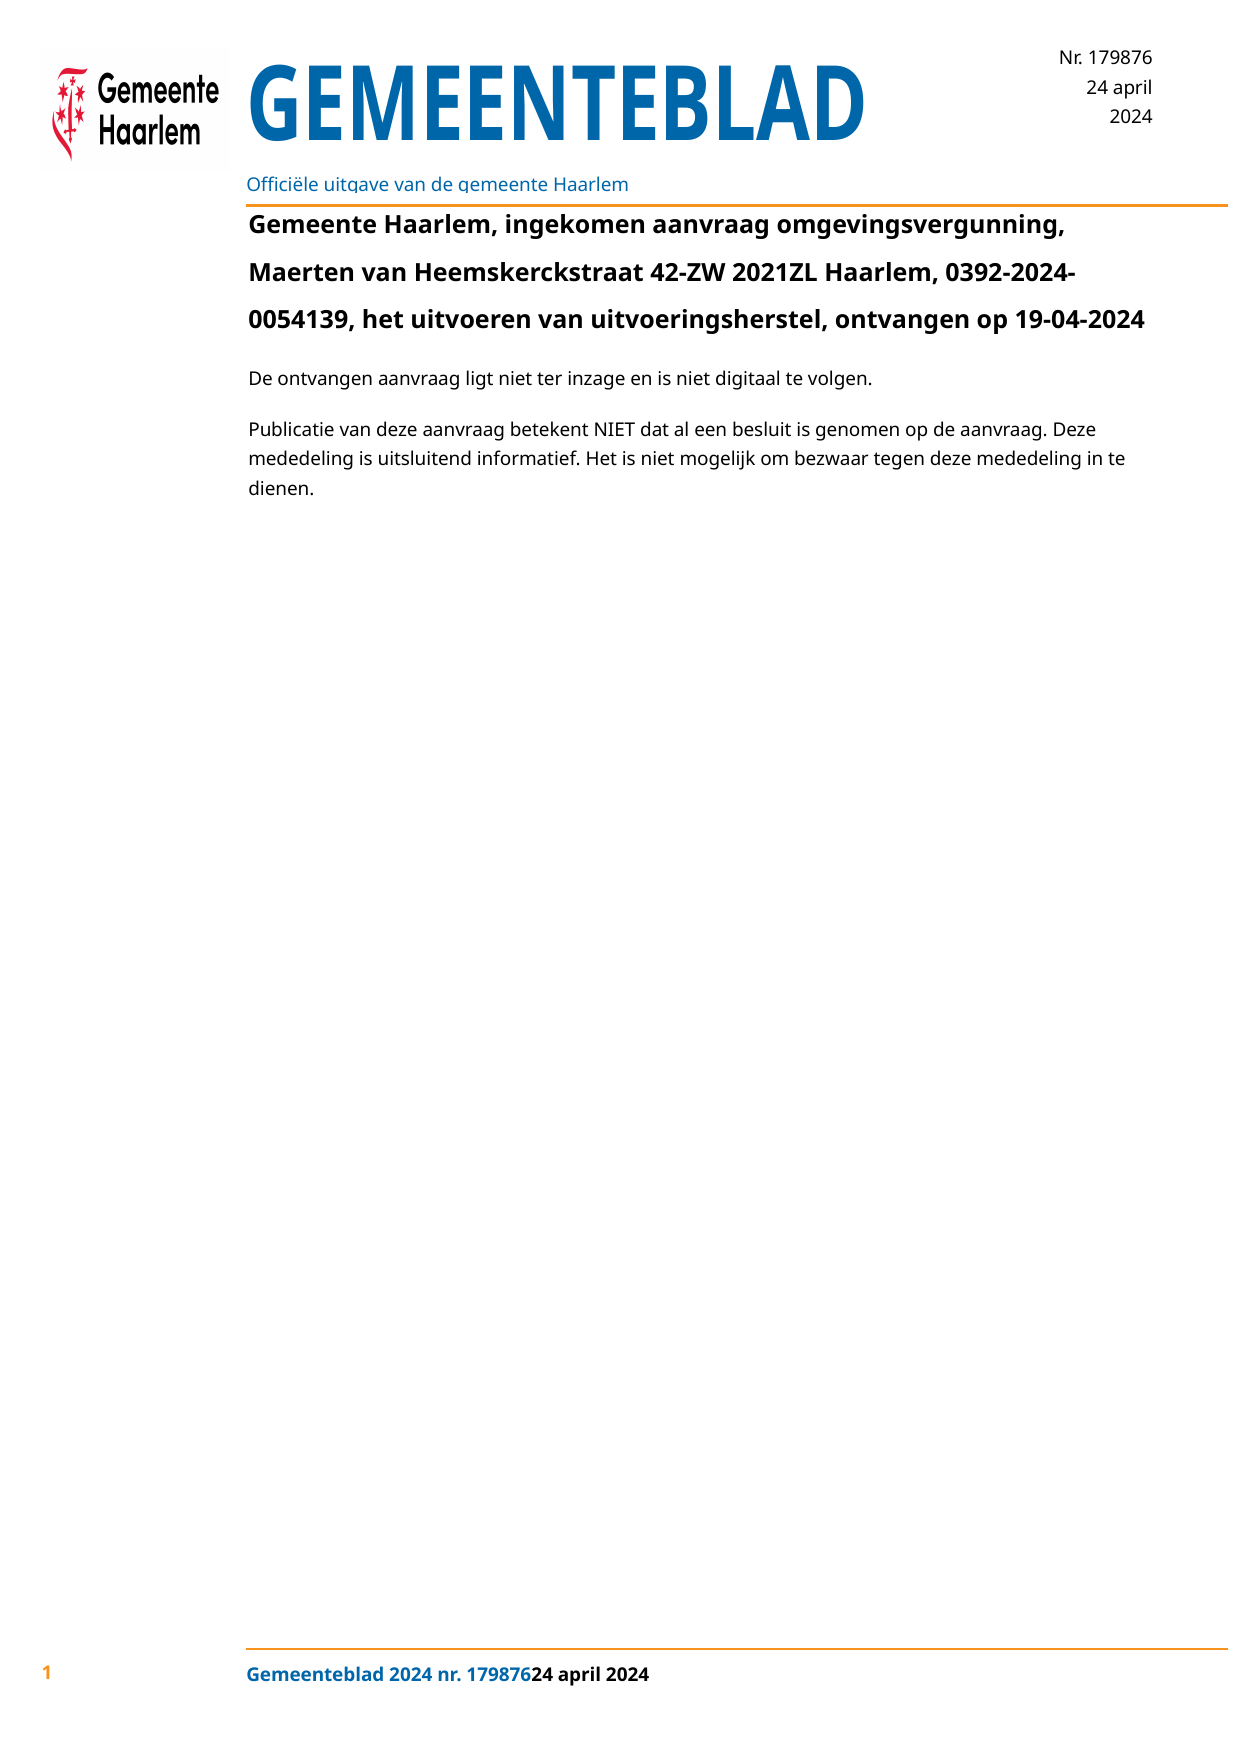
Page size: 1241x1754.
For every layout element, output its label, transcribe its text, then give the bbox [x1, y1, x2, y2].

text Publicatie van deze aanvraag betekent NIET dat al een besluit is genomen op de aanvraag. Deze mededeling is uitsluitend informatief. Het is niet mogelijk om bezwaar tegen deze mededeling in te dienen. [248, 416, 1152, 501]
text Gemeente Haarlem, ingekomen aanvraag omgevingsvergunning, Maerten van Heemskerckstraat 42-ZW 2021ZL Haarlem, 0392-2024-0054139, het uitvoeren van uitvoeringsherstel, ontvangen op 19-04-2024 [248, 207, 1152, 336]
text De ontvangen aanvraag ligt niet ter inzage en is niet digitaal te volgen. [248, 366, 1152, 391]
picture [41, 47, 231, 172]
